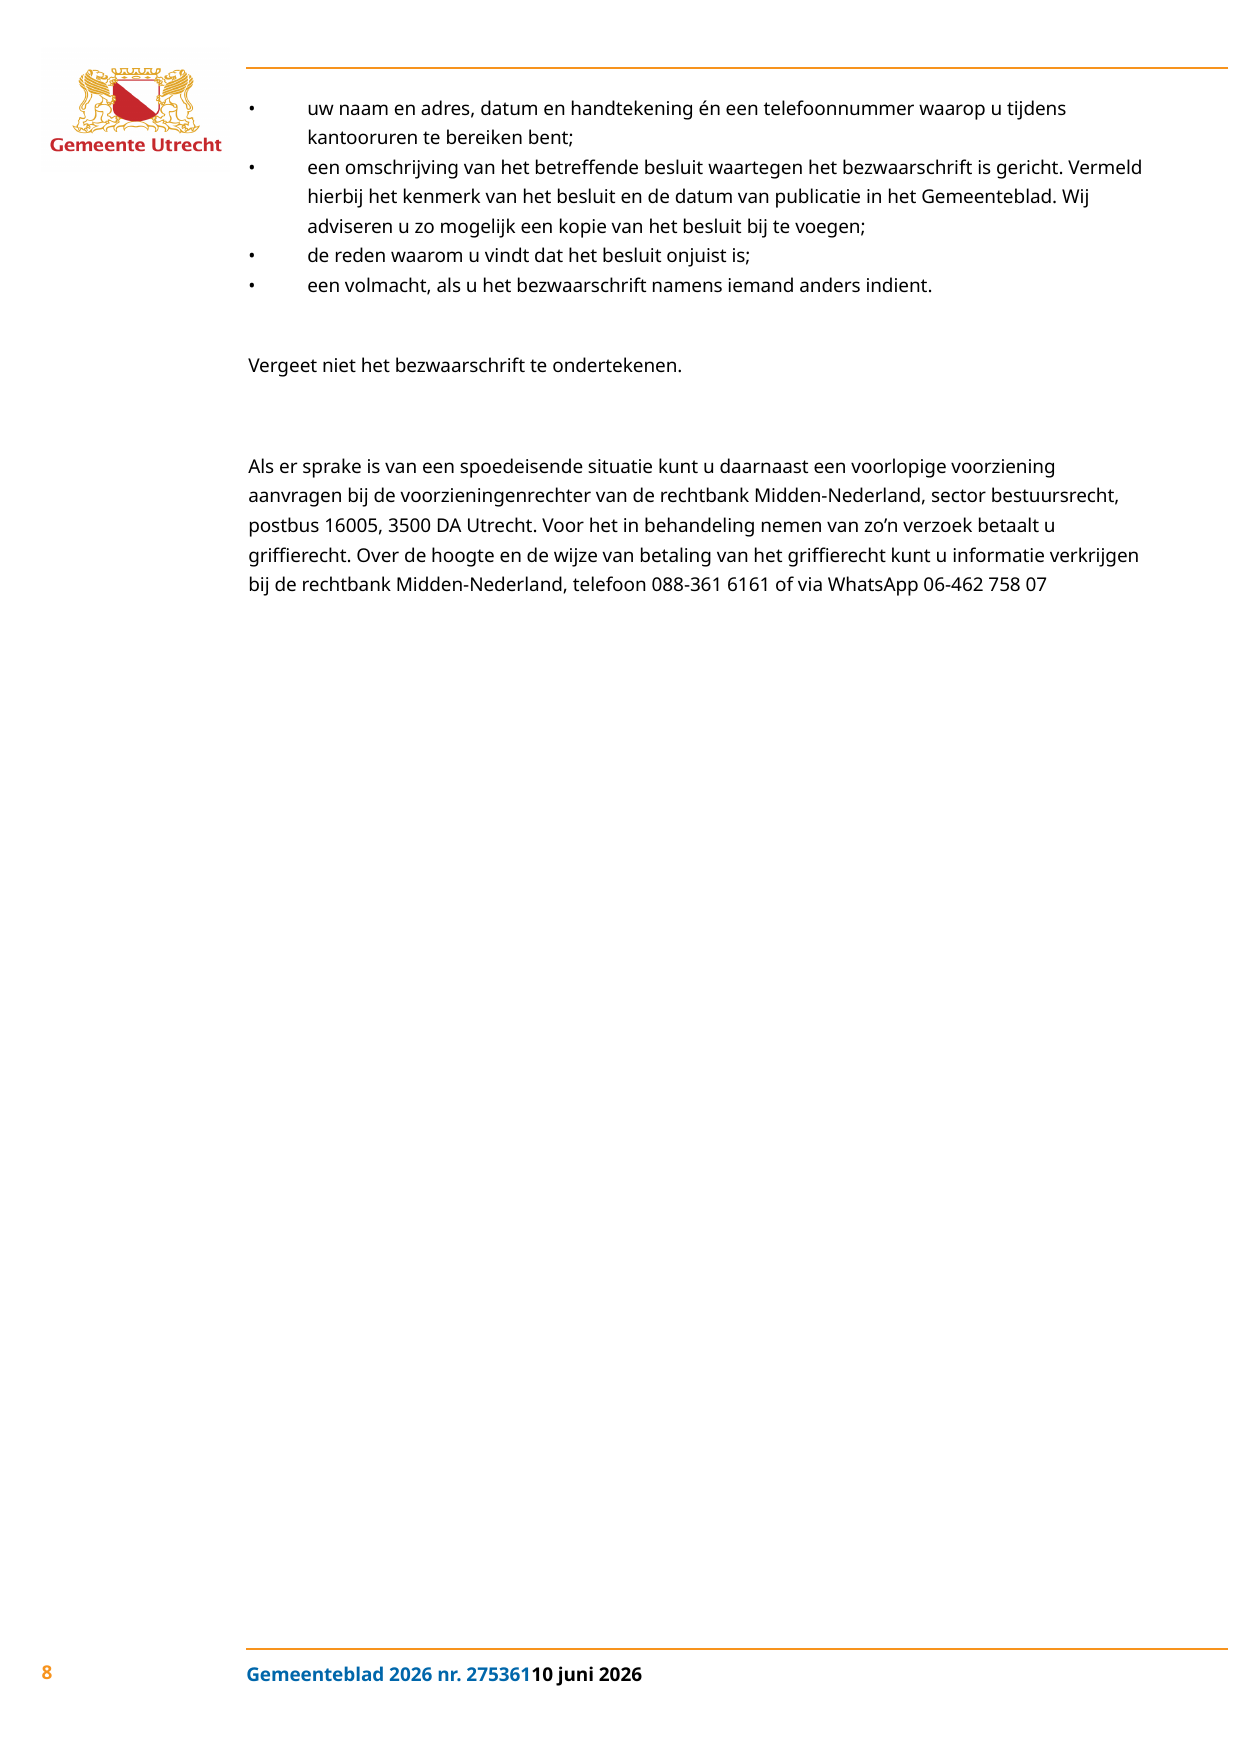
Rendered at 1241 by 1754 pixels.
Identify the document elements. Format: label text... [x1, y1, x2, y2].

text Vergeet niet het bezwaarschrift te ondertekenen. [248, 352, 1152, 378]
picture [41, 47, 231, 172]
text Als er sprake is van een spoedeisende situatie kunt u daarnaast een voorlopige voorziening aanvragen bij de voorzieningenrechter van de rechtbank Midden-Nederland, sector bestuursrecht, postbus 16005, 3500 DA Utrecht. Voor het in behandeling nemen van zo’n verzoek betaalt u griffierecht. Over de hoogte en de wijze van betaling van het griffierecht kunt u informatie verkrijgen bij de rechtbank Midden-Nederland, telefoon 088-361 6161 of via WhatsApp 06-462 758 07 [248, 453, 1152, 597]
list een omschrijving van het betreffende besluit waartegen het bezwaarschrift is gericht. Vermeld hierbij het kenmerk van het besluit en de datum van publicatie in het Gemeenteblad. Wij adviseren u zo mogelijk een kopie van het besluit bij te voegen; [248, 154, 1152, 239]
list de reden waarom u vindt dat het besluit onjuist is; [248, 243, 1152, 268]
list uw naam en adres, datum en handtekening én een telefoonnummer waarop u tijdens kantooruren te bereiken bent; [248, 95, 1152, 150]
list een volmacht, als u het bezwaarschrift namens iemand anders indient. [248, 272, 1152, 298]
